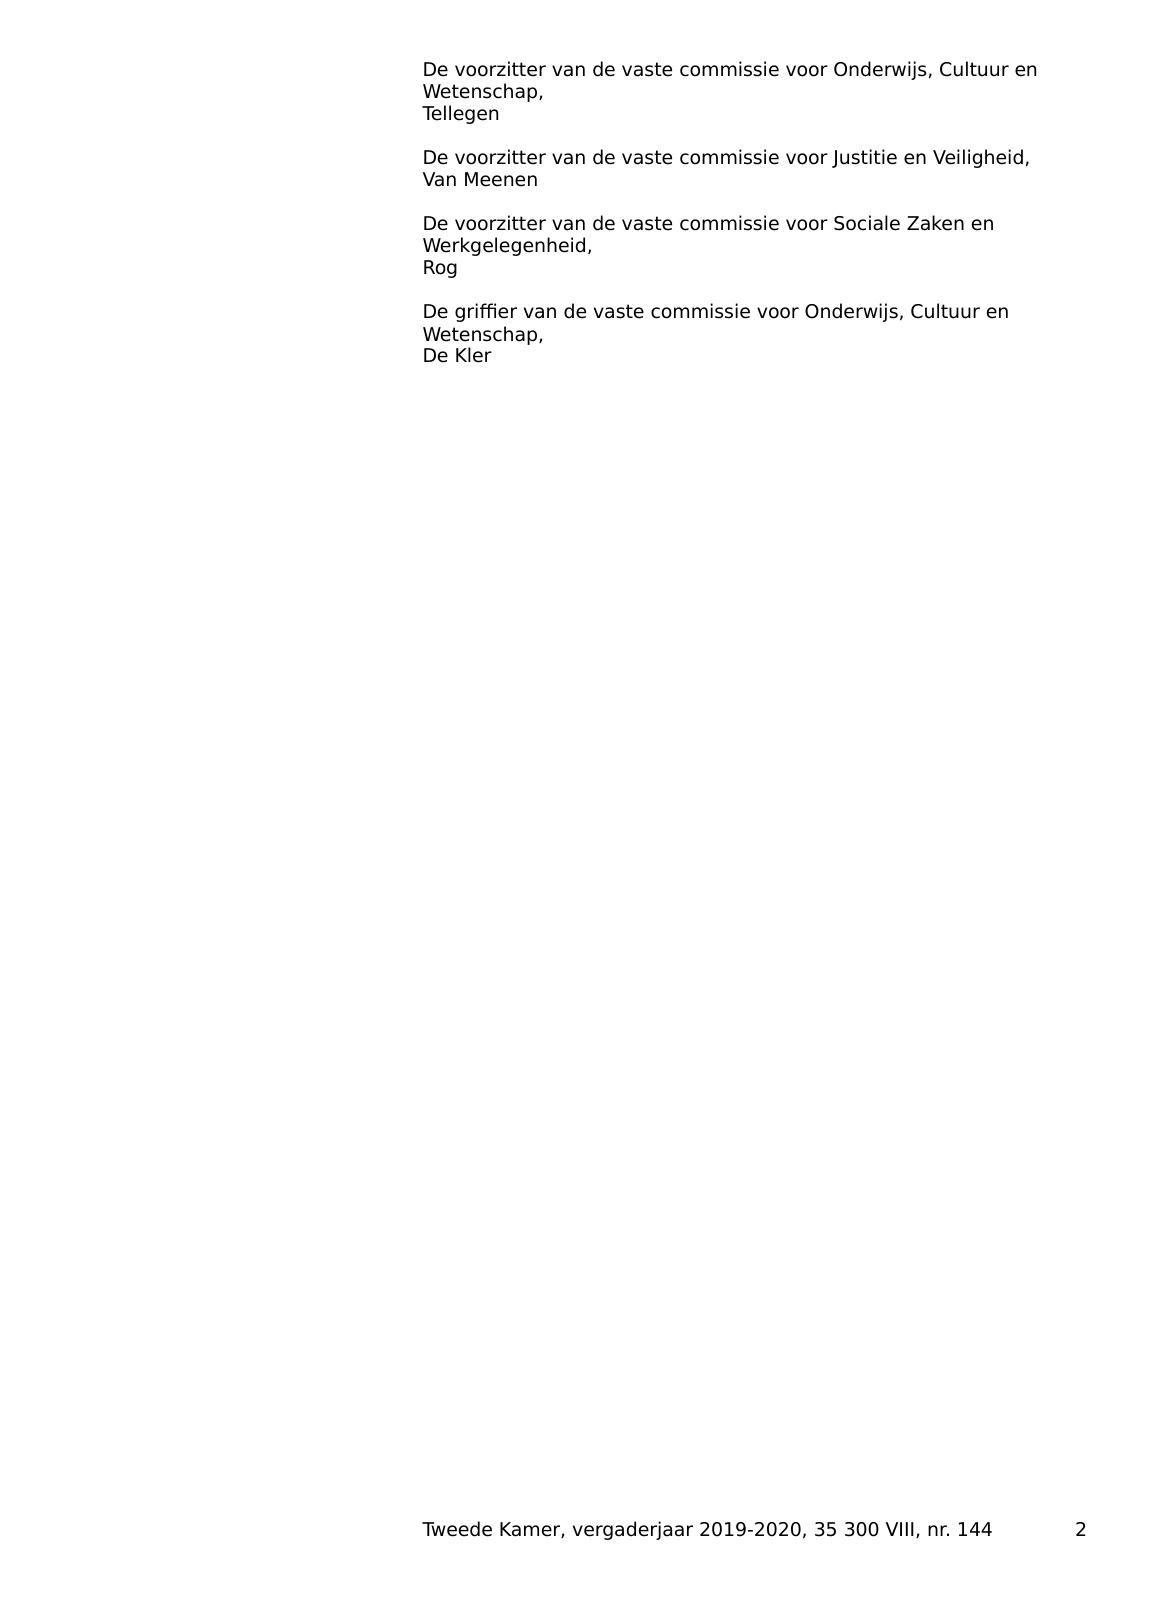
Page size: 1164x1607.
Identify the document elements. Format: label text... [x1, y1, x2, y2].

text De voorzitter van de vaste commissie voor Sociale Zaken en Werkgelegenheid, Rog [422, 213, 1087, 279]
text De voorzitter van de vaste commissie voor Onderwijs, Cultuur en Wetenschap, Tellegen [422, 59, 1087, 125]
text De voorzitter van de vaste commissie voor Justitie en Veiligheid, Van Meenen [422, 147, 1087, 191]
text De griffier van de vaste commissie voor Onderwijs, Cultuur en Wetenschap, De Kler [422, 301, 1087, 367]
